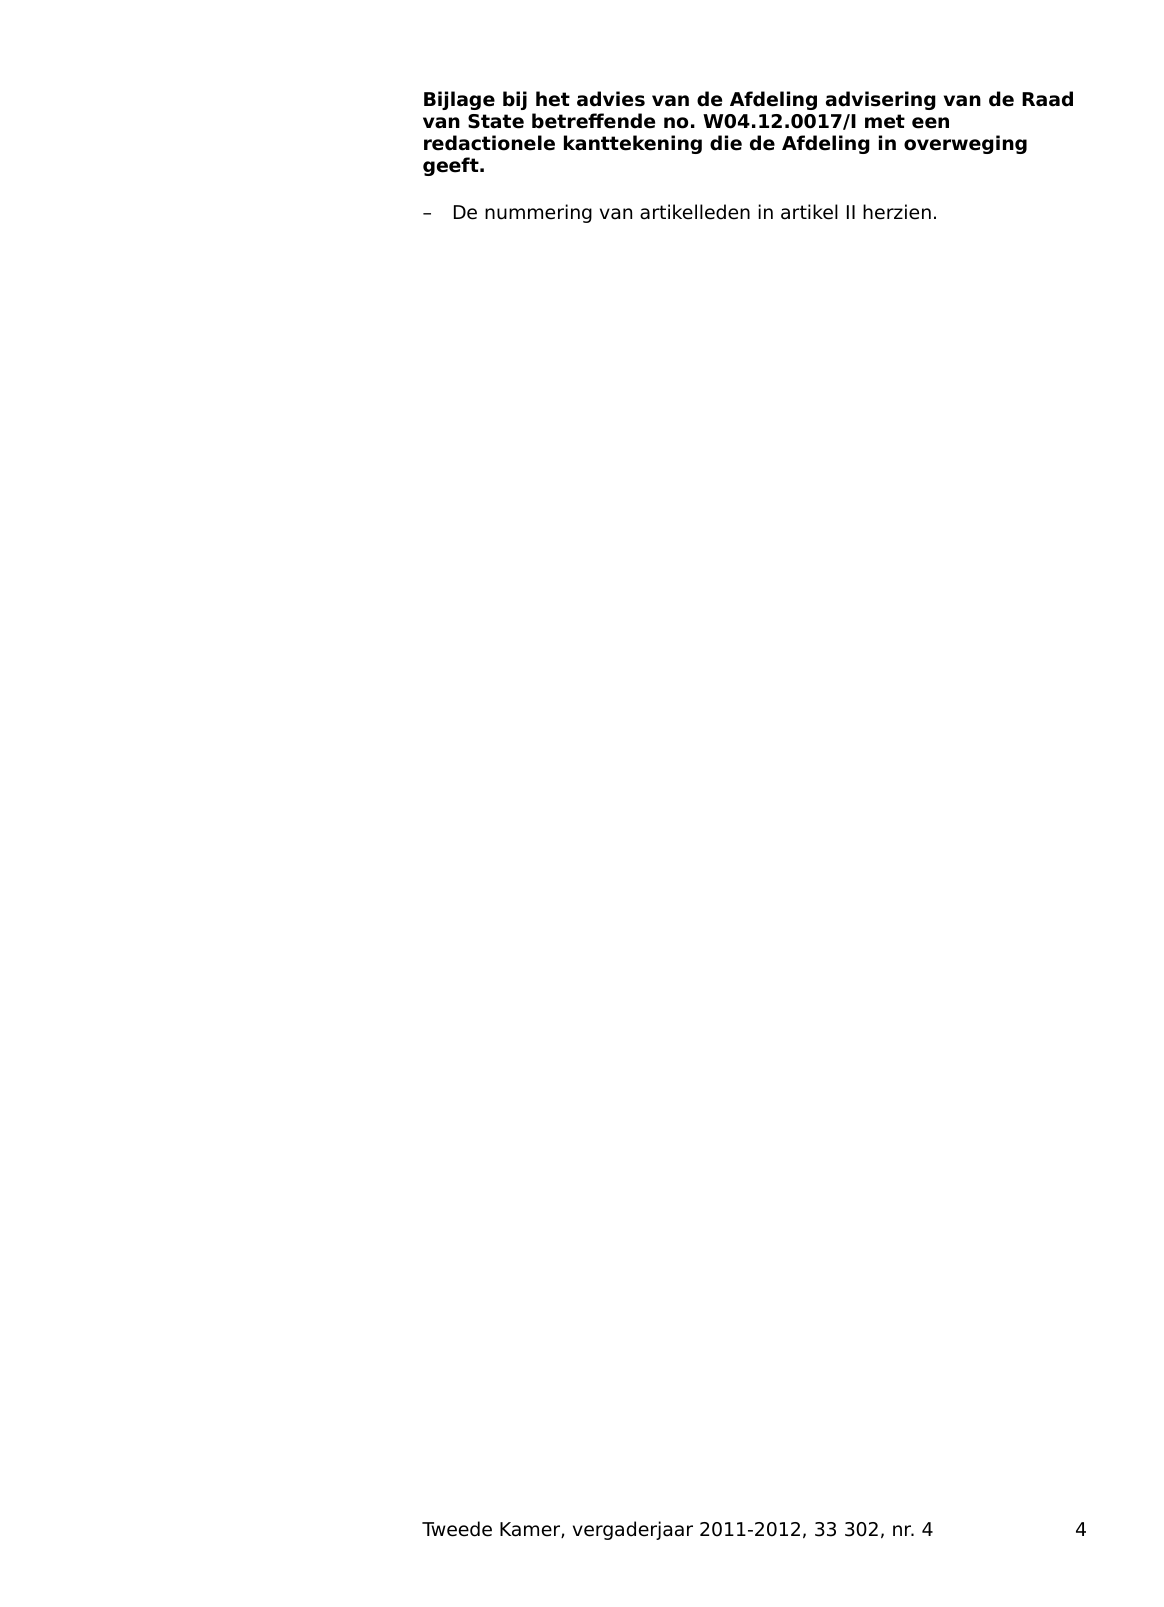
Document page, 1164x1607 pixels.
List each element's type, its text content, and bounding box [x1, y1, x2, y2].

text – De nummering van artikelleden in artikel II herzien. [422, 202, 1087, 224]
subtitle Bijlage bij het advies van de Afdeling advisering van de Raad van State betreffende no. W04.12.0017/I met een redactionele kanttekening die de Afdeling in overweging geeft. [77, 89, 1087, 177]
